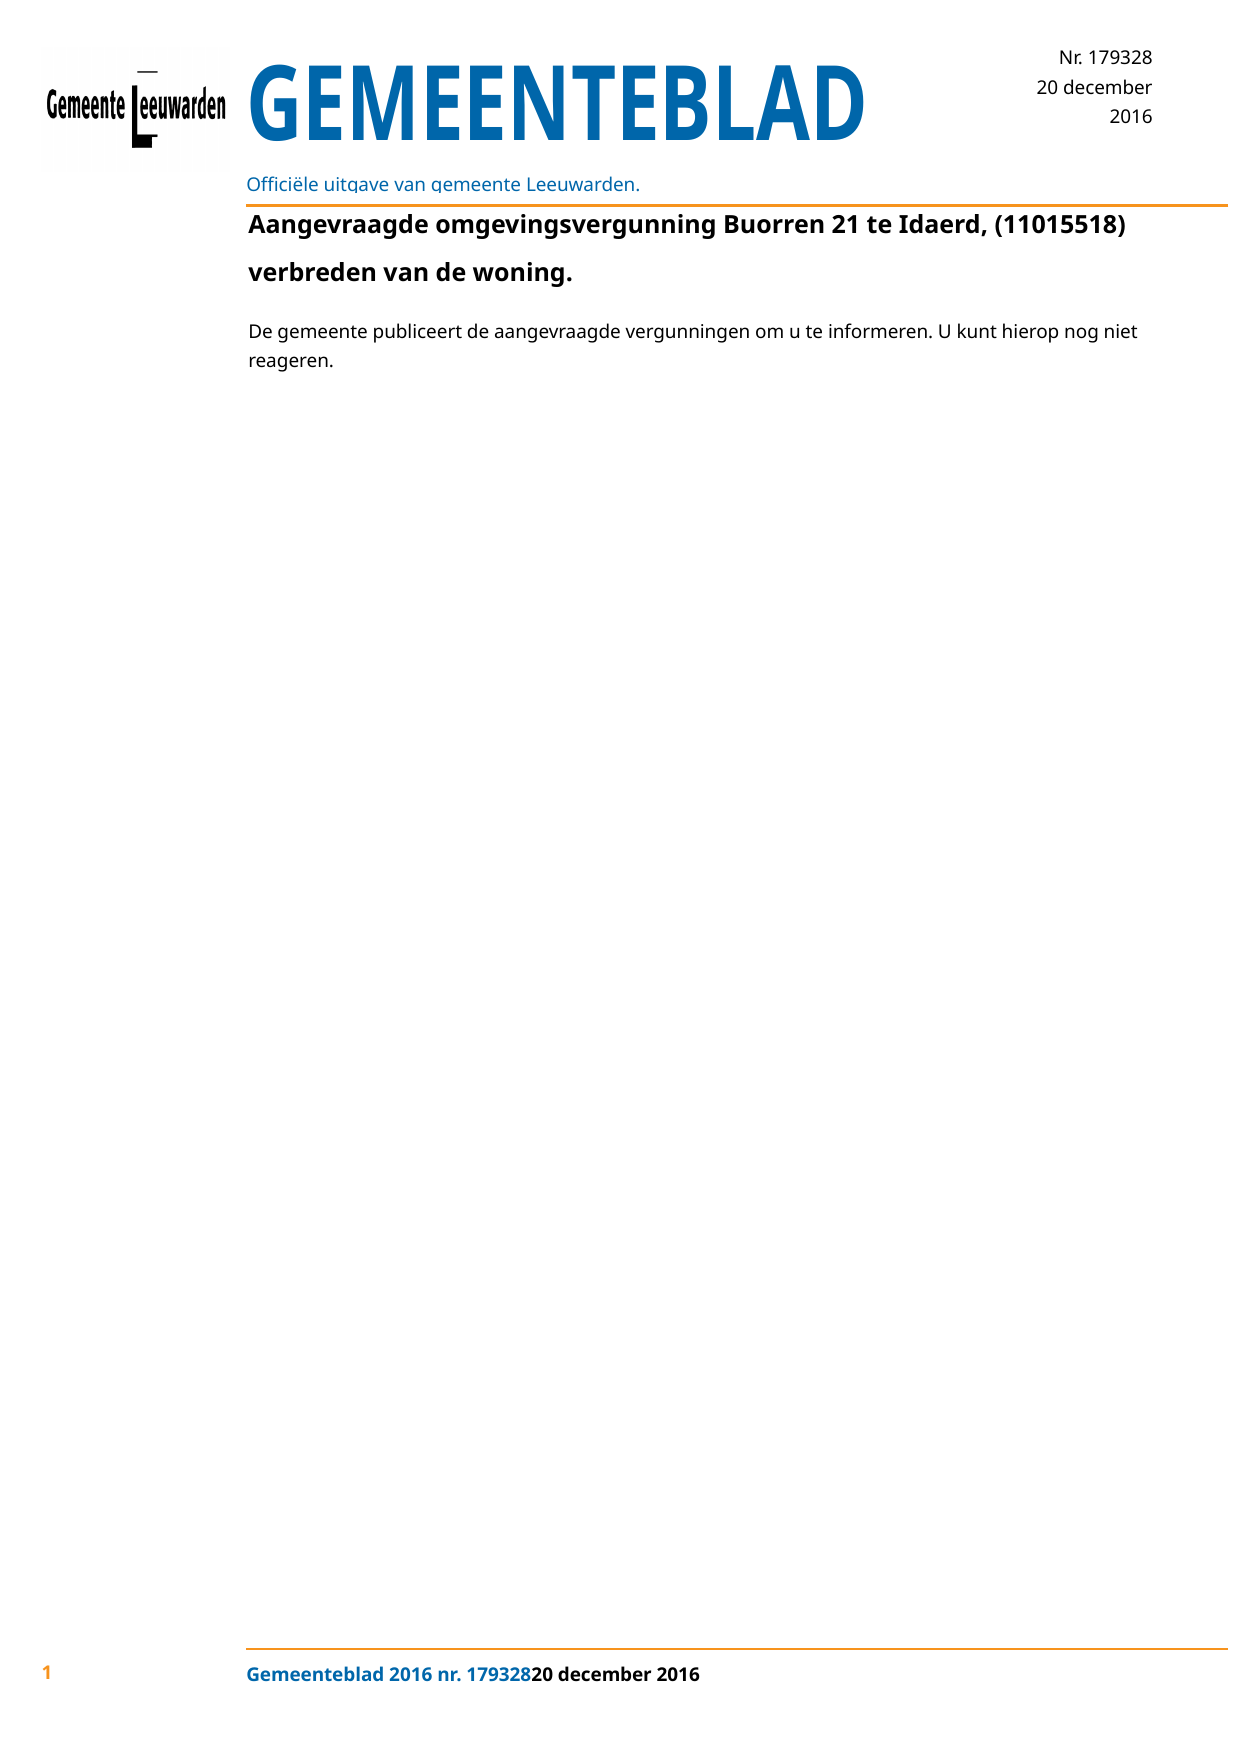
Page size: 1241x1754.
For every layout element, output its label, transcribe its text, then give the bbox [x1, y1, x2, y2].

picture [41, 47, 231, 172]
text Aangevraagde omgevingsvergunning Buorren 21 te Idaerd, (11015518) verbreden van de woning. [248, 207, 1152, 288]
text De gemeente publiceert de aangevraagde vergunningen om u te informeren. U kunt hierop nog niet reageren. [248, 318, 1152, 373]
